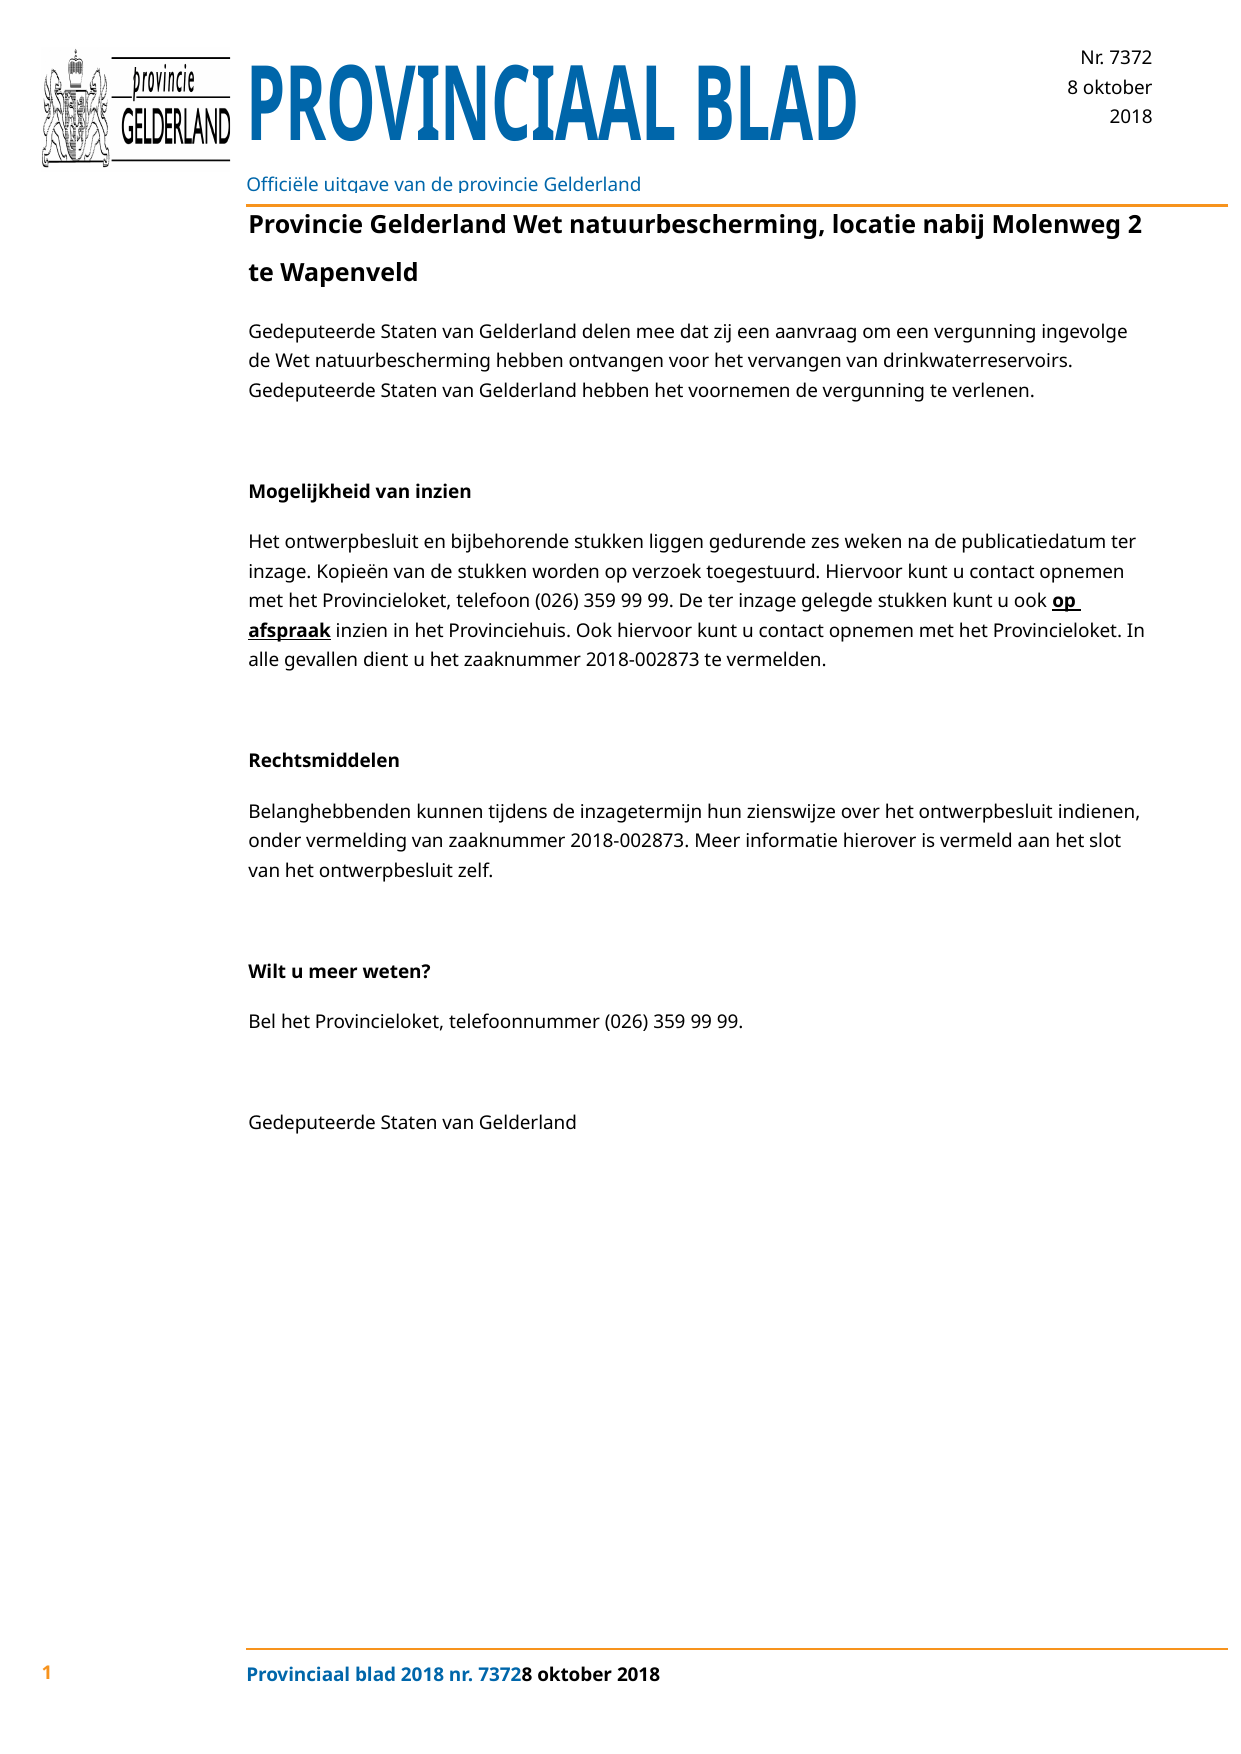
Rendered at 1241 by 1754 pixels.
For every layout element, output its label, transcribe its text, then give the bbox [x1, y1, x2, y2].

text Gedeputeerde Staten van Gelderland delen mee dat zij een aanvraag om een vergunning ingevolge de Wet natuurbescherming hebben ontvangen voor het vervangen van drinkwaterreservoirs. Gedeputeerde Staten van Gelderland hebben het voornemen de vergunning te verlenen. [248, 318, 1152, 403]
text Bel het Provincieloket, telefoonnummer (026) 359 99 99. [248, 1008, 1152, 1034]
text Provincie Gelderland Wet natuurbescherming, locatie nabij Molenweg 2 te Wapenveld [248, 207, 1152, 288]
text Rechtsmiddelen [248, 747, 1152, 773]
text Wilt u meer weten? [248, 958, 1152, 984]
text Gedeputeerde Staten van Gelderland [248, 1109, 1152, 1135]
text Belanghebbenden kunnen tijdens de inzagetermijn hun zienswijze over het ontwerpbesluit indienen, onder vermelding van zaaknummer 2018-002873. Meer informatie hierover is vermeld aan het slot van het ontwerpbesluit zelf. [248, 798, 1152, 883]
text Mogelijkheid van inzien [248, 478, 1152, 504]
text Het ontwerpbesluit en bijbehorende stukken liggen gedurende zes weken na de publicatiedatum ter inzage. Kopieën van de stukken worden op verzoek toegestuurd. Hiervoor kunt u contact opnemen met het Provincieloket, telefoon (026) 359 99 99. De ter inzage gelegde stukken kunt u ook op afspraak inzien in het Provinciehuis. Ook hiervoor kunt u contact opnemen met het Provincieloket. In alle gevallen dient u het zaaknummer 2018-002873 te vermelden. [248, 528, 1152, 672]
picture [41, 47, 231, 172]
